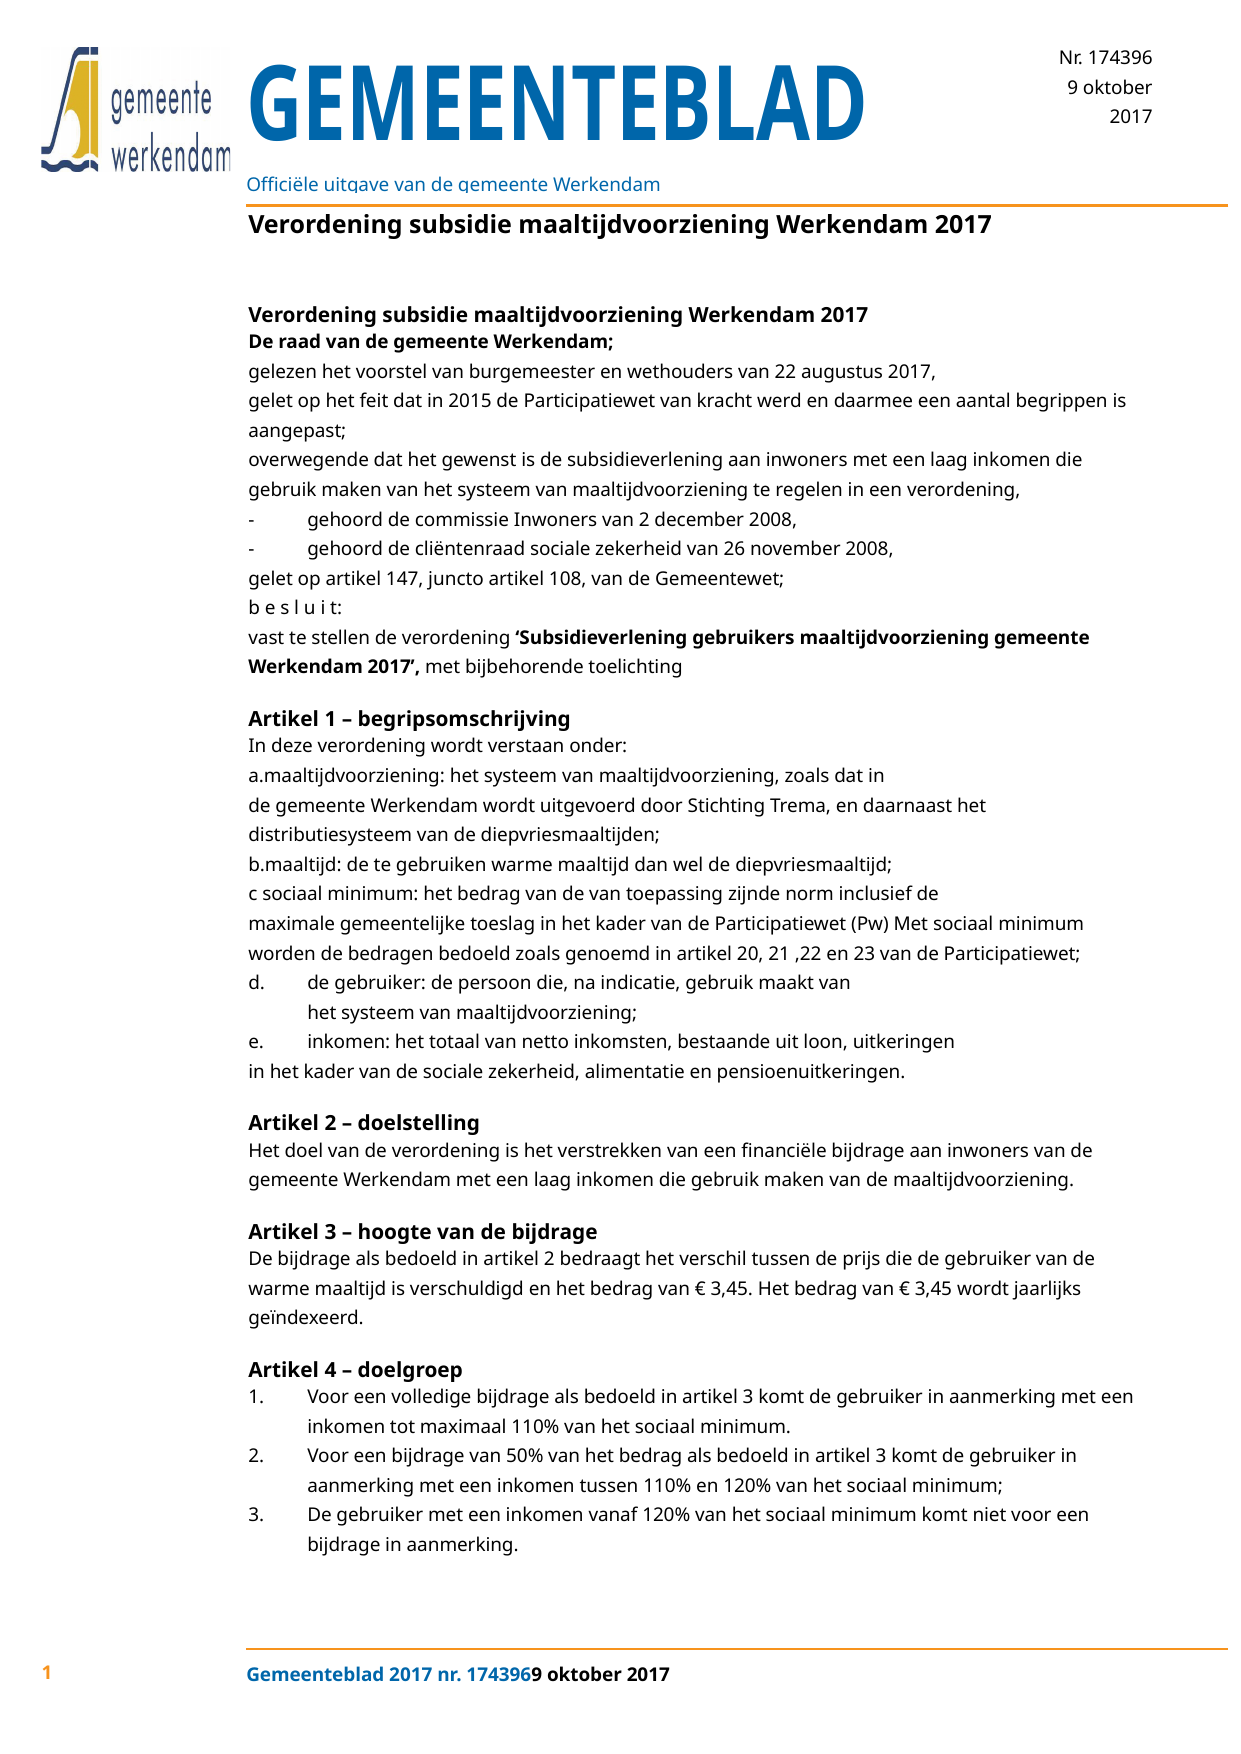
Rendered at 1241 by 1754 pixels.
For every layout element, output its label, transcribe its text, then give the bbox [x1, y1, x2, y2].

text de gemeente Werkendam wordt uitgevoerd door Stichting Trema, en daarnaast het distributiesysteem van de diepvriesmaaltijden; [248, 792, 1152, 847]
text Artikel 4 – doelgroep [248, 1355, 1152, 1383]
text b.maaltijd: de te gebruiken warme maaltijd dan wel de diepvriesmaaltijd; [248, 851, 1152, 877]
text Het doel van de verordening is het verstrekken van een financiële bijdrage aan inwoners van de gemeente Werkendam met een laag inkomen die gebruik maken van de maaltijdvoorziening. [248, 1137, 1152, 1192]
text Artikel 3 – hoogte van de bijdrage [248, 1217, 1152, 1245]
text De raad van de gemeente Werkendam; [248, 328, 1152, 354]
text gelezen het voorstel van burgemeester en wethouders van 22 augustus 2017, [248, 358, 1152, 384]
text b e s l u i t: [248, 594, 1152, 620]
text a.maaltijdvoorziening: het systeem van maaltijdvoorziening, zoals dat in [248, 762, 1152, 788]
text overwegende dat het gewenst is de subsidieverlening aan inwoners met een laag inkomen die gebruik maken van het systeem van maaltijdvoorziening te regelen in een verordening, [248, 447, 1152, 502]
text maximale gemeentelijke toeslag in het kader van de Participatiewet (Pw) Met sociaal minimum worden de bedragen bedoeld zoals genoemd in artikel 20, 21 ,22 en 23 van de Participatiewet; [248, 910, 1152, 965]
list de gebruiker: de persoon die, na indicatie, gebruik maakt van [248, 969, 1152, 995]
list Voor een volledige bijdrage als bedoeld in artikel 3 komt de gebruiker in aanmerking met een inkomen tot maximaal 110% van het sociaal minimum. [248, 1383, 1152, 1439]
list inkomen: het totaal van netto inkomsten, bestaande uit loon, uitkeringen [248, 1028, 1152, 1054]
list het systeem van maaltijdvoorziening; [248, 999, 1152, 1024]
text Verordening subsidie maaltijdvoorziening Werkendam 2017 [248, 207, 1152, 241]
text Artikel 1 – begripsomschrijving [248, 704, 1152, 733]
text De bijdrage als bedoeld in artikel 2 bedraagt het verschil tussen de prijs die de gebruiker van de warme maaltijd is verschuldigd en het bedrag van € 3,45. Het bedrag van € 3,45 wordt jaarlijks geïndexeerd. [248, 1245, 1152, 1330]
list De gebruiker met een inkomen vanaf 120% van het sociaal minimum komt niet voor een bijdrage in aanmerking. [248, 1502, 1152, 1557]
text vast te stellen de verordening ‘Subsidieverlening gebruikers maaltijdvoorziening gemeente Werkendam 2017’, met bijbehorende toelichting [248, 624, 1152, 679]
text Verordening subsidie maaltijdvoorziening Werkendam 2017 [248, 300, 1152, 328]
text c sociaal minimum: het bedrag van de van toepassing zijnde norm inclusief de [248, 881, 1152, 906]
list Voor een bijdrage van 50% van het bedrag als bedoeld in artikel 3 komt de gebruiker in aanmerking met een inkomen tussen 110% en 120% van het sociaal minimum; [248, 1442, 1152, 1498]
list gehoord de commissie Inwoners van 2 december 2008, [248, 506, 1152, 532]
text gelet op artikel 147, juncto artikel 108, van de Gemeentewet; [248, 565, 1152, 591]
text in het kader van de sociale zekerheid, alimentatie en pensioenuitkeringen. [248, 1058, 1152, 1084]
text In deze verordening wordt verstaan onder: [248, 733, 1152, 758]
text gelet op het feit dat in 2015 de Participatiewet van kracht werd en daarmee een aantal begrippen is aangepast; [248, 387, 1152, 443]
picture [41, 47, 231, 172]
list gehoord de cliëntenraad sociale zekerheid van 26 november 2008, [248, 535, 1152, 561]
text Artikel 2 – doelstelling [248, 1108, 1152, 1137]
